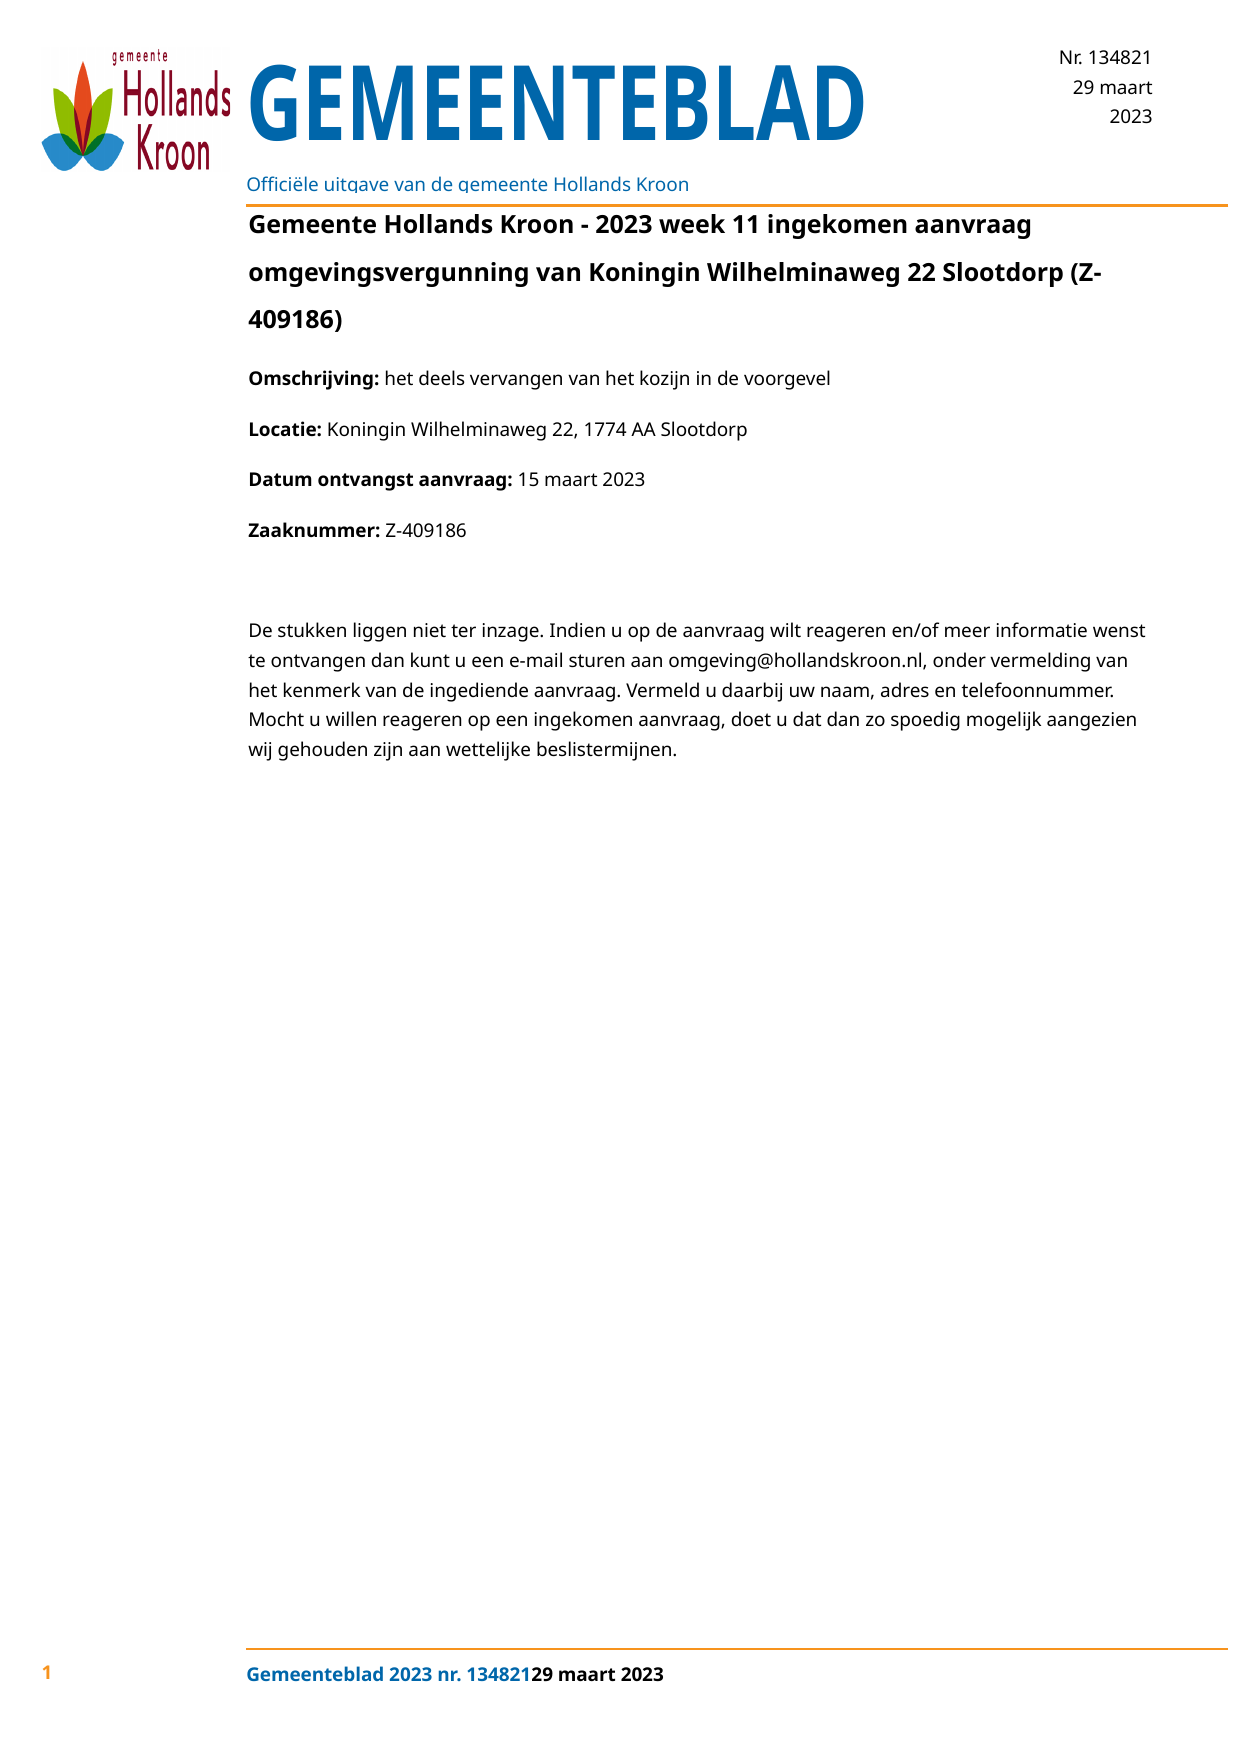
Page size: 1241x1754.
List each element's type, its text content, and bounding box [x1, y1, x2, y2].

text Gemeente Hollands Kroon - 2023 week 11 ingekomen aanvraag omgevingsvergunning van Koningin Wilhelminaweg 22 Slootdorp (Z-409186) [248, 207, 1152, 336]
text Locatie: Koningin Wilhelminaweg 22, 1774 AA Slootdorp [248, 416, 1152, 442]
text Datum ontvangst aanvraag: 15 maart 2023 [248, 466, 1152, 492]
picture [41, 47, 231, 172]
text Zaaknummer: Z-409186 [248, 517, 1152, 542]
text Omschrijving: het deels vervangen van het kozijn in de voorgevel [248, 366, 1152, 391]
text De stukken liggen niet ter inzage. Indien u op de aanvraag wilt reageren en/of meer informatie wenst te ontvangen dan kunt u een e-mail sturen aan omgeving@hollandskroon.nl, onder vermelding van het kenmerk van de ingediende aanvraag. Vermeld u daarbij uw naam, adres en telefoonnummer. Mocht u willen reageren op een ingekomen aanvraag, doet u dat dan zo spoedig mogelijk aangezien wij gehouden zijn aan wettelijke beslistermijnen. [248, 618, 1152, 762]
